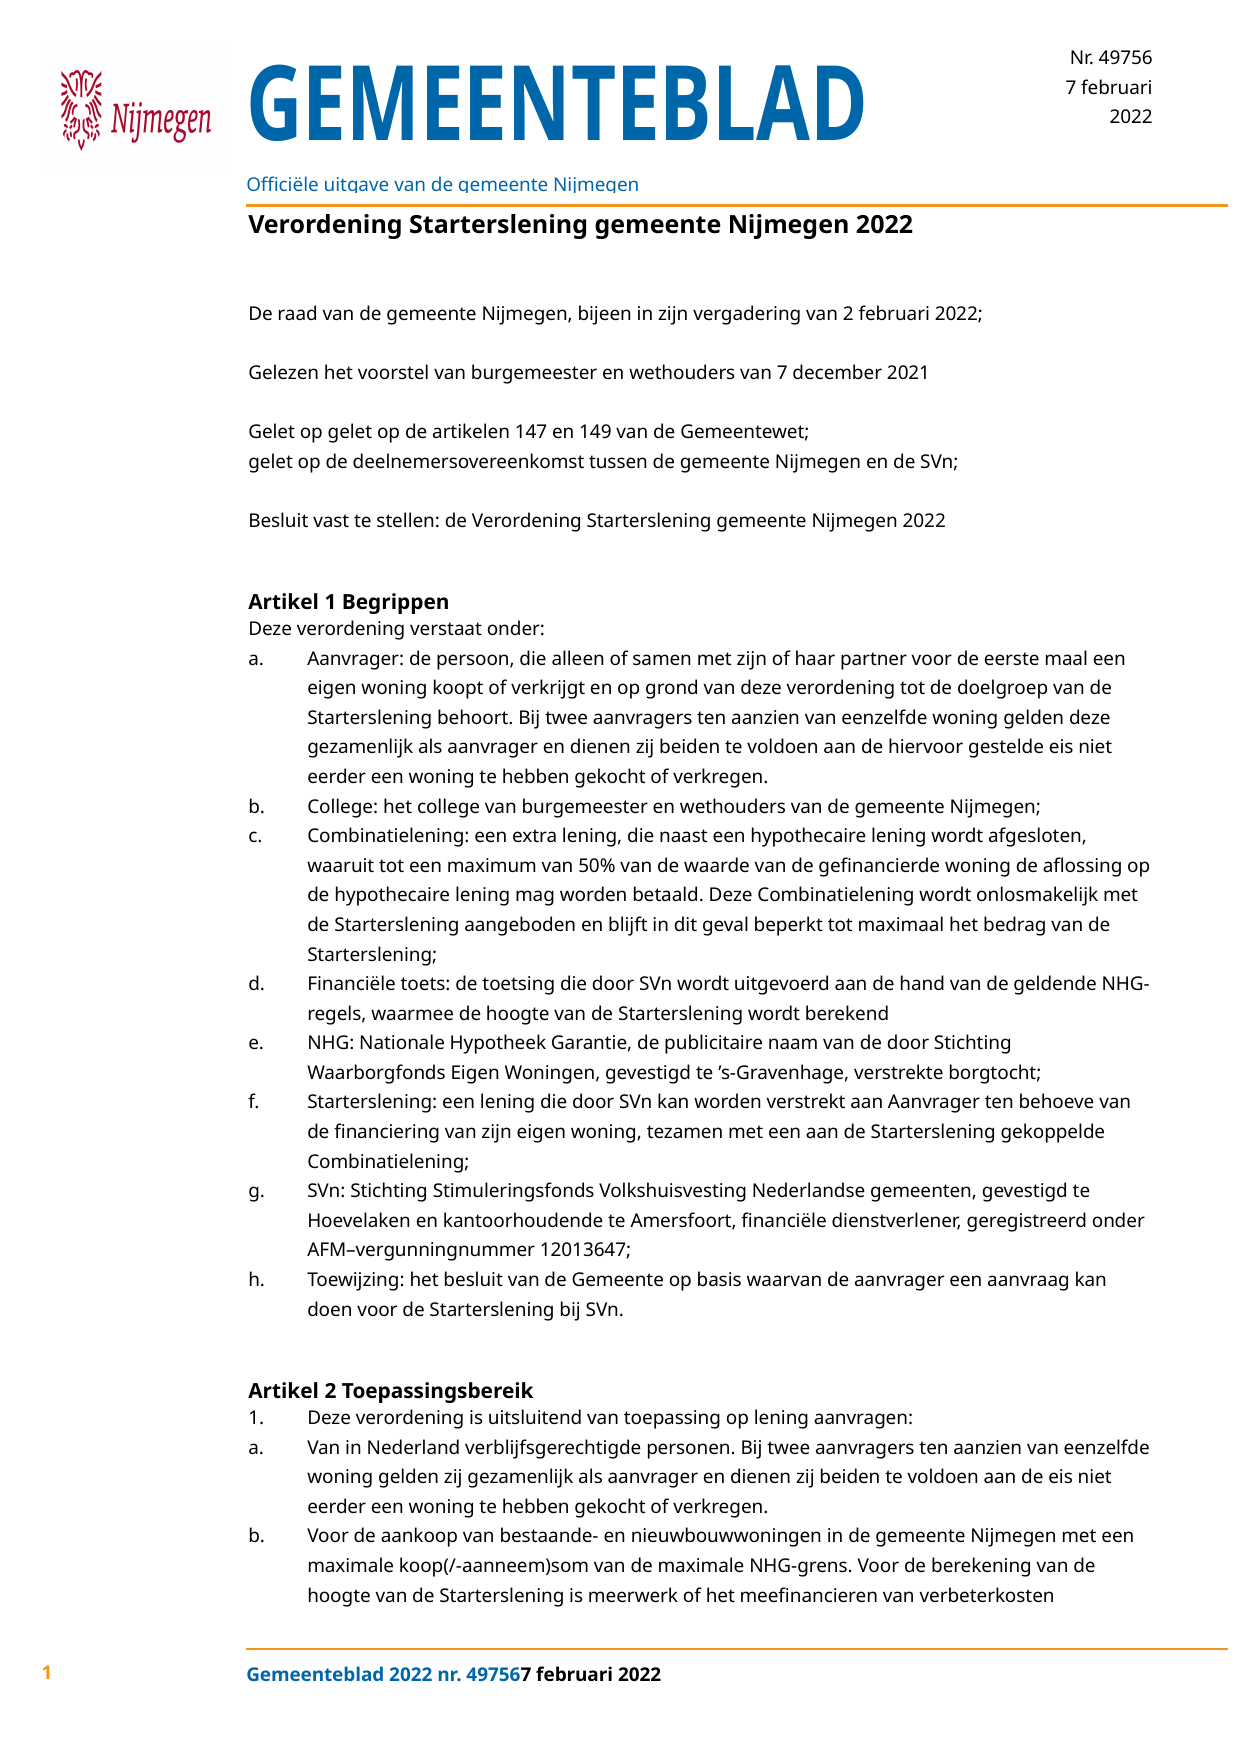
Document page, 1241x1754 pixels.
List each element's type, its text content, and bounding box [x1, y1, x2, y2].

list Toewijzing: het besluit van de Gemeente op basis waarvan de aanvrager een aanvraag kan doen voor de Starterslening bij SVn. [248, 1266, 1152, 1322]
list Financiële toets: de toetsing die door SVn wordt uitgevoerd aan de hand van de geldende NHG-regels, waarmee de hoogte van de Starterslening wordt berekend [248, 970, 1152, 1026]
list NHG: Nationale Hypotheek Garantie, de publicitaire naam van de door Stichting Waarborgfonds Eigen Woningen, gevestigd te ’s-Gravenhage, verstrekte borgtocht; [248, 1029, 1152, 1085]
text Deze verordening verstaat onder: [248, 615, 1152, 641]
list Starterslening: een lening die door SVn kan worden verstrekt aan Aanvrager ten behoeve van de financiering van zijn eigen woning, tezamen met een aan de Starterslening gekoppelde Combinatielening; [248, 1089, 1152, 1174]
list SVn: Stichting Stimuleringsfonds Volkshuisvesting Nederlandse gemeenten, gevestigd te Hoevelaken en kantoorhoudende te Amersfoort, financiële dienstverlener, geregistreerd onder AFM–vergunningnummer 12013647; [248, 1177, 1152, 1262]
text Artikel 1 Begrippen [248, 587, 1152, 615]
text Besluit vast te stellen: de Verordening Starterslening gemeente Nijmegen 2022 [248, 507, 1152, 533]
text Gelet op gelet op de artikelen 147 en 149 van de Gemeentewet; [248, 418, 1152, 444]
picture [41, 47, 231, 172]
list Van in Nederland verblijfsgerechtigde personen. Bij twee aanvragers ten aanzien van eenzelfde woning gelden zij gezamenlijk als aanvrager en dienen zij beiden te voldoen aan de eis niet eerder een woning te hebben gekocht of verkregen. [248, 1434, 1152, 1519]
text Gelezen het voorstel van burgemeester en wethouders van 7 december 2021 [248, 359, 1152, 385]
text De raad van de gemeente Nijmegen, bijeen in zijn vergadering van 2 februari 2022; [248, 300, 1152, 326]
text Verordening Starterslening gemeente Nijmegen 2022 [248, 207, 1152, 241]
list Voor de aankoop van bestaande- en nieuwbouwwoningen in de gemeente Nijmegen met een maximale koop(/-aanneem)som van de maximale NHG-grens. Voor de berekening van de hoogte van de Starterslening is meerwerk of het meefinancieren van verbeterkosten [248, 1523, 1152, 1607]
list Deze verordening is uitsluitend van toepassing op lening aanvragen: [248, 1404, 1152, 1430]
text Artikel 2 Toepassingsbereik [248, 1376, 1152, 1404]
text gelet op de deelnemersovereenkomst tussen de gemeente Nijmegen en de SVn; [248, 448, 1152, 473]
list College: het college van burgemeester en wethouders van de gemeente Nijmegen; [248, 793, 1152, 819]
list Aanvrager: de persoon, die alleen of samen met zijn of haar partner voor de eerste maal een eigen woning koopt of verkrijgt en op grond van deze verordening tot de doelgroep van de Starterslening behoort. Bij twee aanvragers ten aanzien van eenzelfde woning gelden deze gezamenlijk als aanvrager en dienen zij beiden te voldoen aan de hiervoor gestelde eis niet eerder een woning te hebben gekocht of verkregen. [248, 645, 1152, 789]
list Combinatielening: een extra lening, die naast een hypothecaire lening wordt afgesloten, waaruit tot een maximum van 50% van de waarde van de gefinancierde woning de aflossing op de hypothecaire lening mag worden betaald. Deze Combinatielening wordt onlosmakelijk met de Starterslening aangeboden en blijft in dit geval beperkt tot maximaal het bedrag van de Starterslening; [248, 822, 1152, 967]
